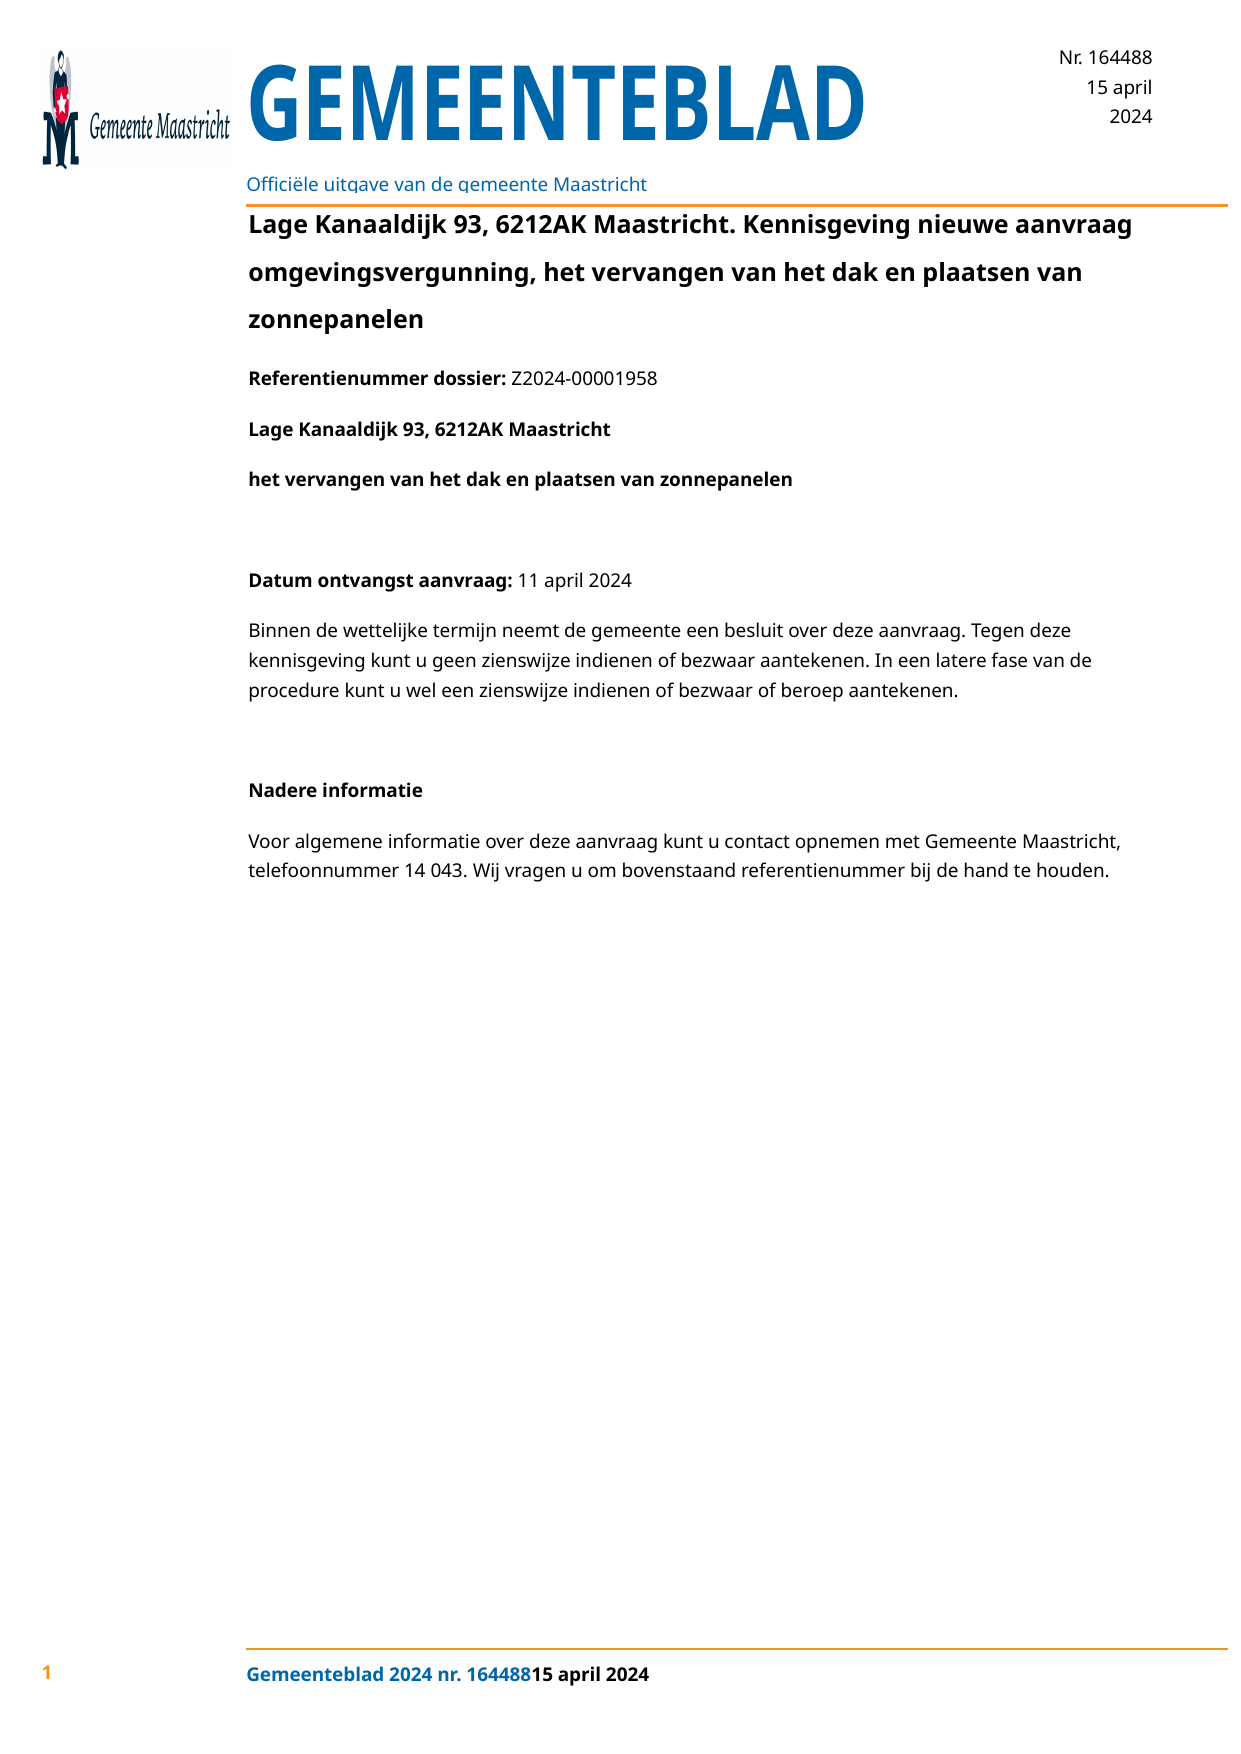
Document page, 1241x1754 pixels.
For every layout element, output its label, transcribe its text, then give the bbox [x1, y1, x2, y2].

text Datum ontvangst aanvraag: 11 april 2024 [248, 567, 1152, 593]
text Voor algemene informatie over deze aanvraag kunt u contact opnemen met Gemeente Maastricht, telefoonnummer 14 043. Wij vragen u om bovenstaand referentienummer bij de hand te houden. [248, 828, 1152, 883]
text Lage Kanaaldijk 93, 6212AK Maastricht [248, 416, 1152, 442]
text Referentienummer dossier: Z2024-00001958 [248, 366, 1152, 391]
text Binnen de wettelijke termijn neemt de gemeente een besluit over deze aanvraag. Tegen deze kennisgeving kunt u geen zienswijze indienen of bezwaar aantekenen. In een latere fase van de procedure kunt u wel een zienswijze indienen of bezwaar of beroep aantekenen. [248, 618, 1152, 702]
text Lage Kanaaldijk 93, 6212AK Maastricht. Kennisgeving nieuwe aanvraag omgevingsvergunning, het vervangen van het dak en plaatsen van zonnepanelen [248, 207, 1152, 336]
text Nadere informatie [248, 778, 1152, 803]
picture [41, 47, 231, 172]
text het vervangen van het dak en plaatsen van zonnepanelen [248, 466, 1152, 492]
